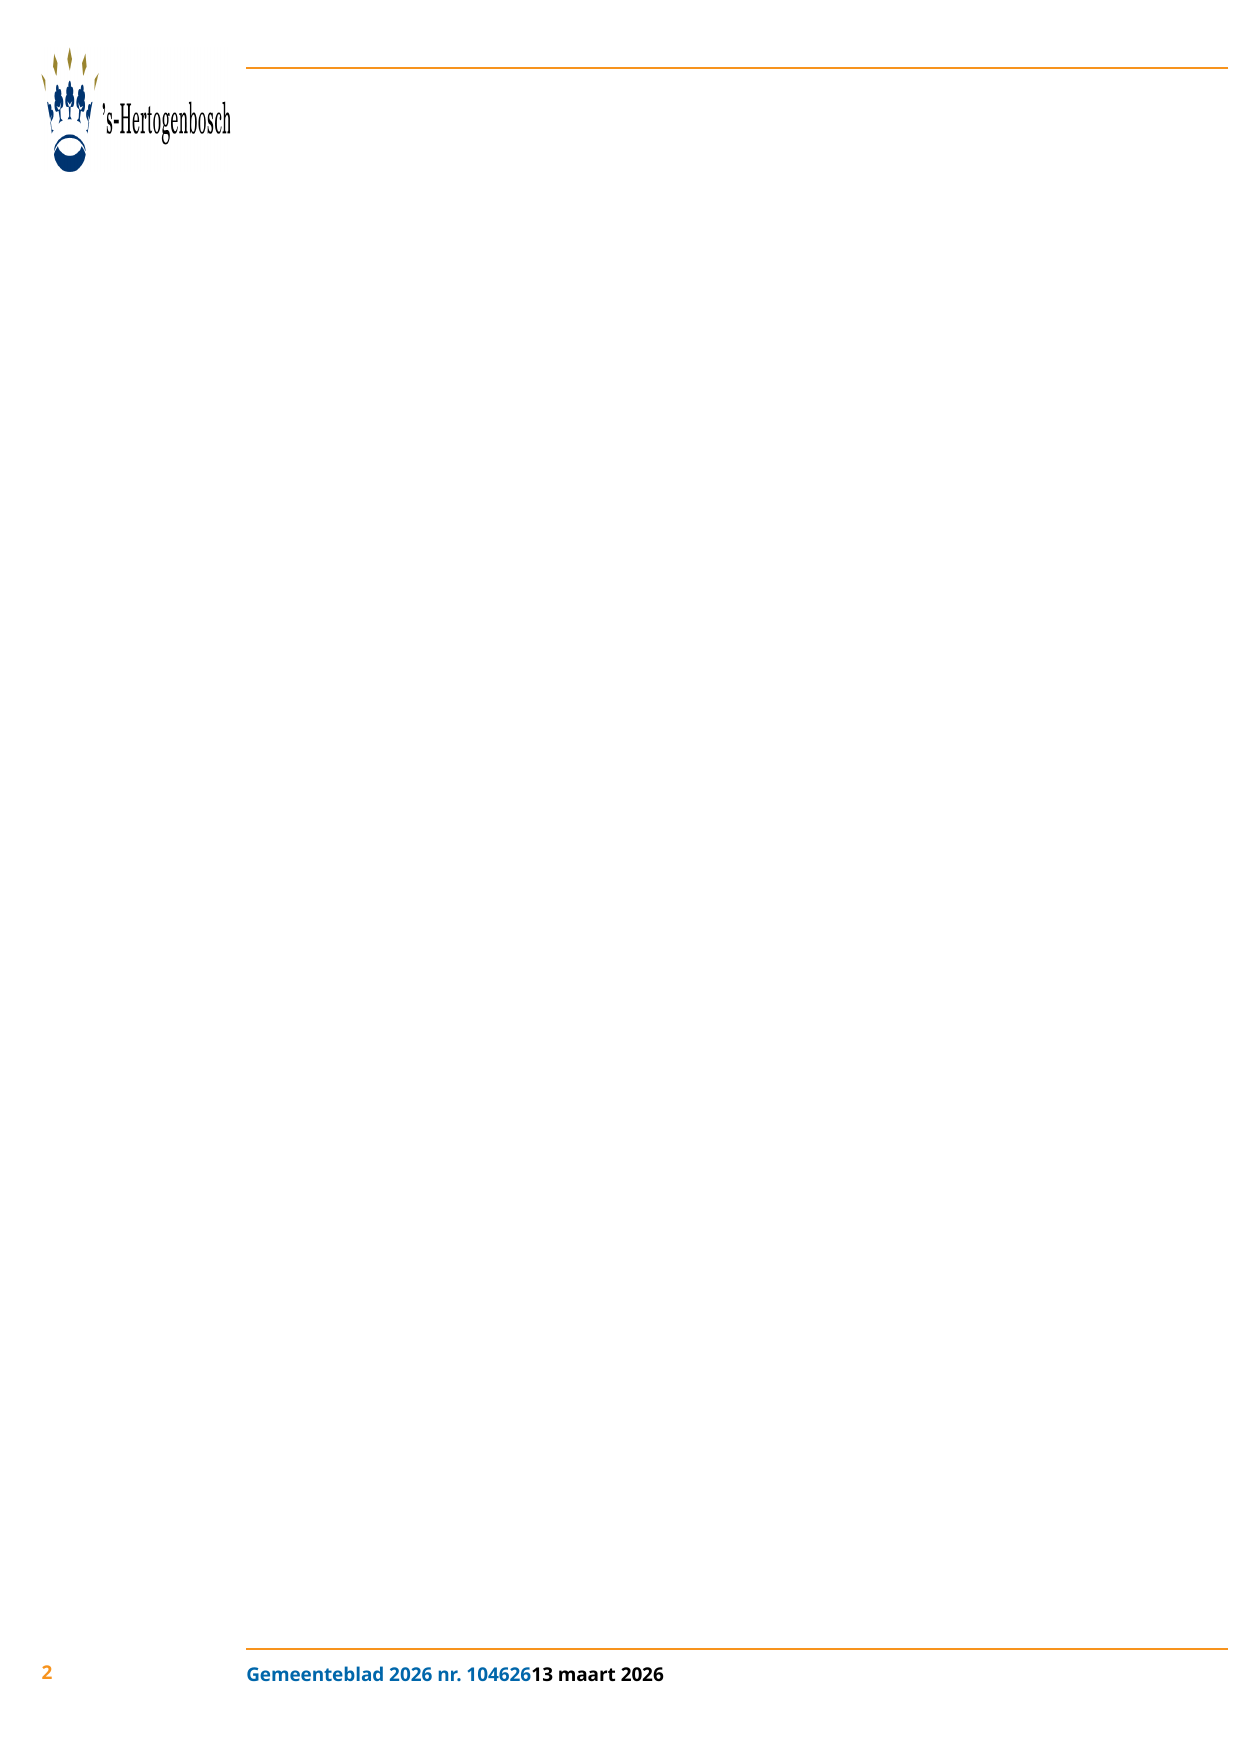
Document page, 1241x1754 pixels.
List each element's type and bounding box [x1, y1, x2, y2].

picture [41, 47, 231, 172]
